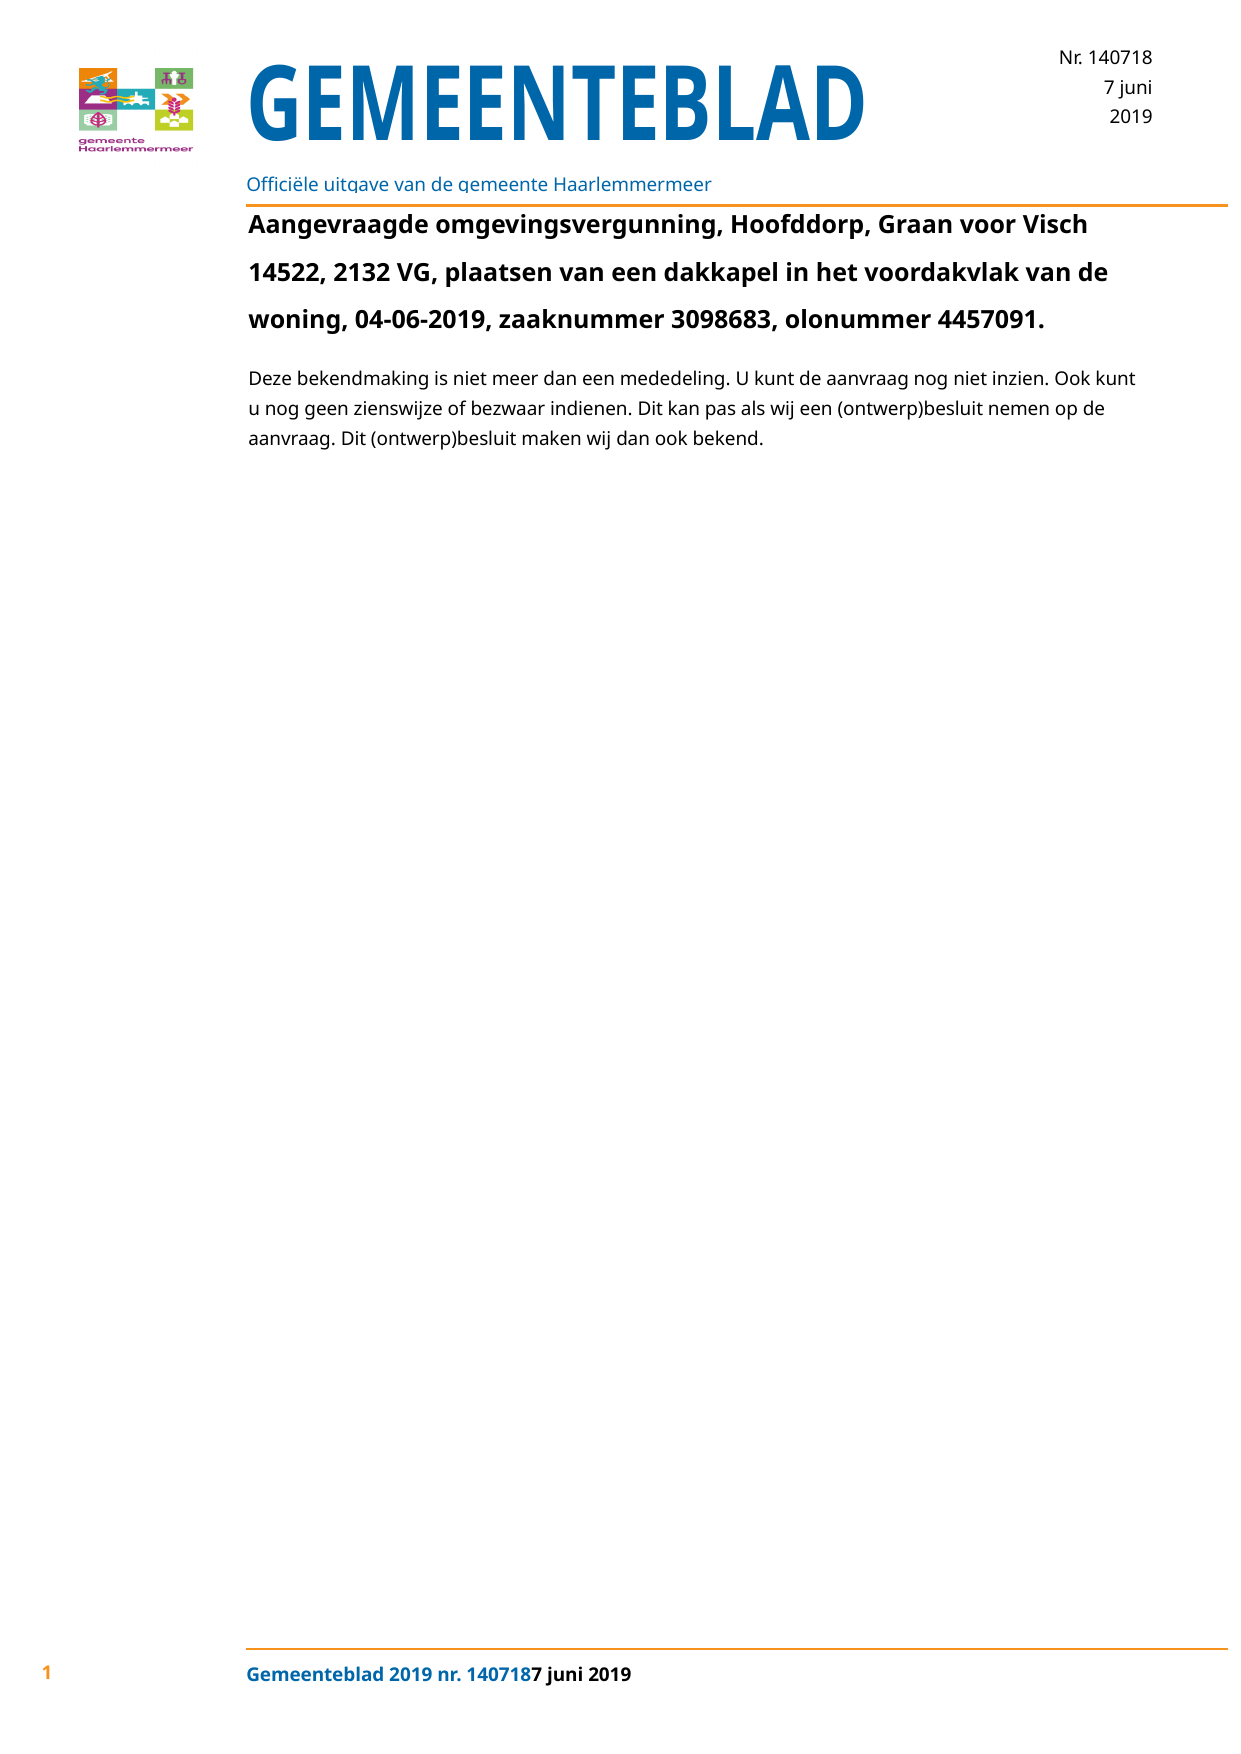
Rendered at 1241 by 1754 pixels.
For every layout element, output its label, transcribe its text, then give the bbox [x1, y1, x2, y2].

text Aangevraagde omgevingsvergunning, Hoofddorp, Graan voor Visch 14522, 2132 VG, plaatsen van een dakkapel in het voordakvlak van de woning, 04-06-2019, zaaknummer 3098683, olonummer 4457091. [248, 207, 1152, 336]
text Deze bekendmaking is niet meer dan een mededeling. U kunt de aanvraag nog niet inzien. Ook kunt u nog geen zienswijze of bezwaar indienen. Dit kan pas als wij een (ontwerp)besluit nemen op de aanvraag. Dit (ontwerp)besluit maken wij dan ook bekend. [248, 366, 1152, 450]
picture [41, 47, 231, 172]
